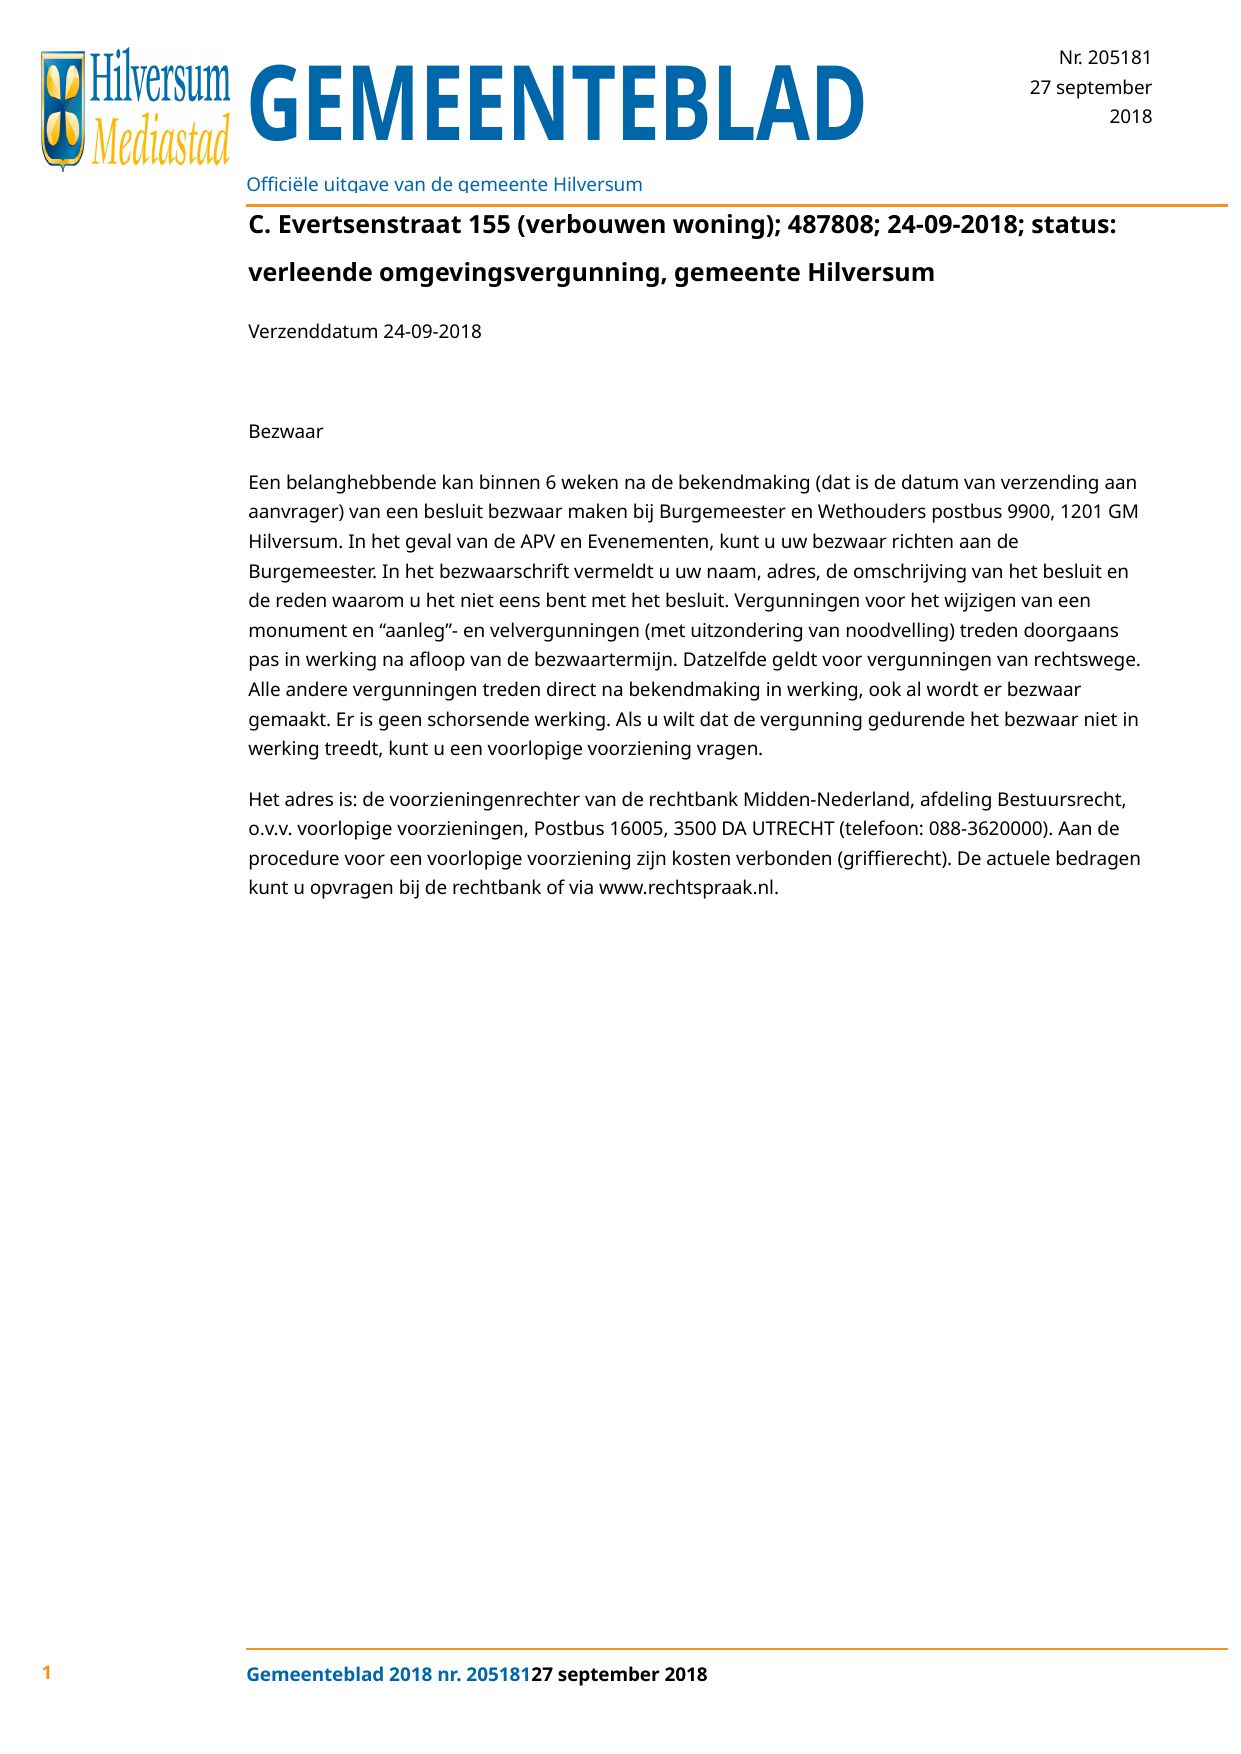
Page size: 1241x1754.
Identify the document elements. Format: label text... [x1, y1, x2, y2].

text Het adres is: de voorzieningenrechter van de rechtbank Midden-Nederland, afdeling Bestuursrecht, o.v.v. voorlopige voorzieningen, Postbus 16005, 3500 DA UTRECHT (telefoon: 088-3620000). Aan de procedure voor een voorlopige voorziening zijn kosten verbonden (griffierecht). De actuele bedragen kunt u opvragen bij de rechtbank of via www.rechtspraak.nl. [248, 786, 1152, 900]
text Verzenddatum 24-09-2018 [248, 318, 1152, 344]
text C. Evertsenstraat 155 (verbouwen woning); 487808; 24-09-2018; status: verleende omgevingsvergunning, gemeente Hilversum [248, 207, 1152, 288]
text Een belanghebbende kan binnen 6 weken na de bekendmaking (dat is de datum van verzending aan aanvrager) van een besluit bezwaar maken bij Burgemeester en Wethouders postbus 9900, 1201 GM Hilversum. In het geval van de APV en Evenementen, kunt u uw bezwaar richten aan de Burgemeester. In het bezwaarschrift vermeldt u uw naam, adres, de omschrijving van het besluit en de reden waarom u het niet eens bent met het besluit. Vergunningen voor het wijzigen van een monument en “aanleg”- en velvergunningen (met uitzondering van noodvelling) treden doorgaans pas in werking na afloop van de bezwaartermijn. Datzelfde geldt voor vergunningen van rechtswege. Alle andere vergunningen treden direct na bekendmaking in werking, ook al wordt er bezwaar gemaakt. Er is geen schorsende werking. Als u wilt dat de vergunning gedurende het bezwaar niet in werking treedt, kunt u een voorlopige voorziening vragen. [248, 469, 1152, 761]
picture [41, 47, 231, 172]
text Bezwaar [248, 419, 1152, 444]
